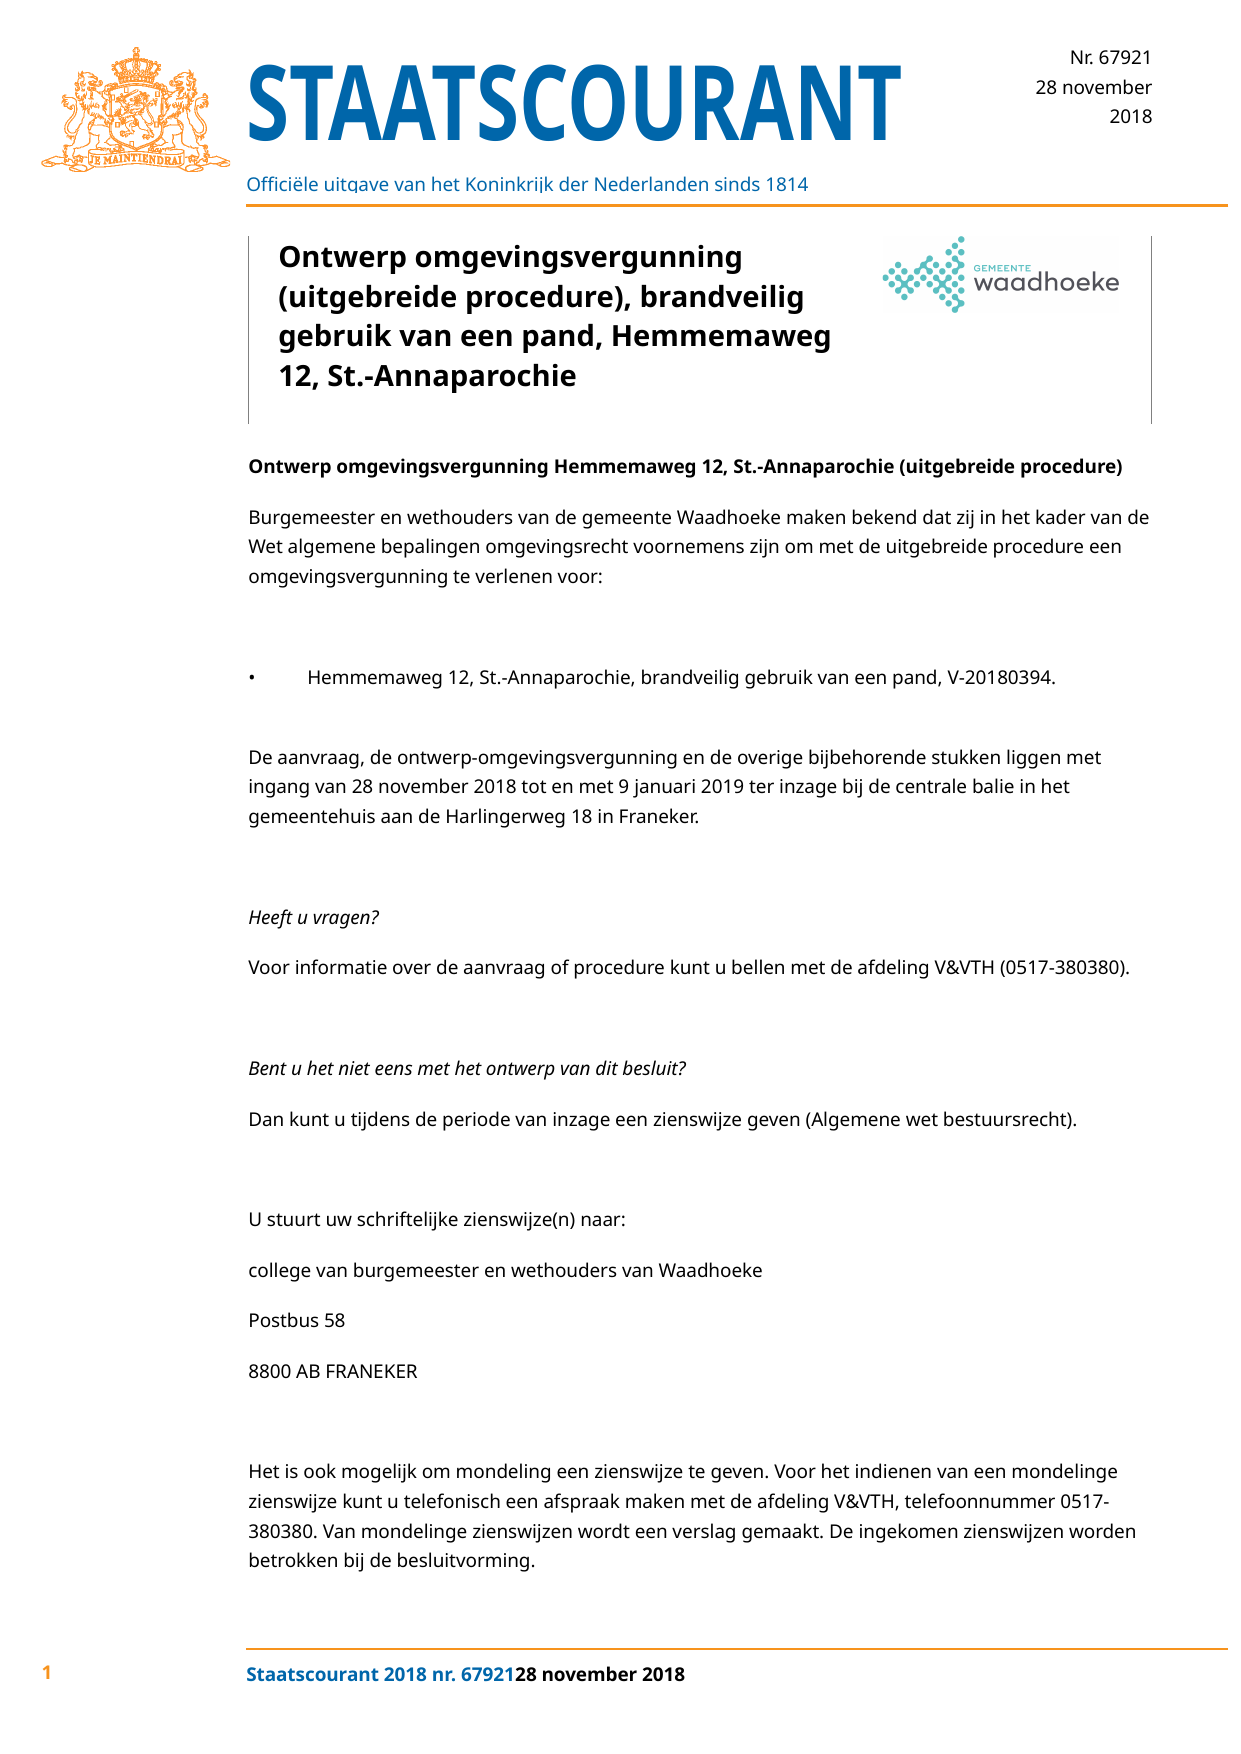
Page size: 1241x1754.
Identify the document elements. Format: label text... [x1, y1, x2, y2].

picture [882, 236, 1119, 313]
text De aanvraag, de ontwerp-omgevingsvergunning en de overige bijbehorende stukken liggen met ingang van 28 november 2018 tot en met 9 januari 2019 ter inzage bij de centrale balie in het gemeentehuis aan de Harlingerweg 18 in Franeker. [248, 744, 1152, 829]
text Voor informatie over de aanvraag of procedure kunt u bellen met de afdeling V&VTH (0517-380380). [248, 954, 1152, 980]
text college van burgemeester en wethouders van Waadhoeke [248, 1257, 1152, 1283]
table_header [1119, 236, 1151, 312]
text Burgemeester en wethouders van de gemeente Waadhoeke maken bekend dat zij in het kader van de Wet algemene bepalingen omgevingsrecht voornemens zijn om met de uitgebreide procedure een omgevingsvergunning te verlenen voor: [248, 504, 1152, 589]
text Heeft u vragen? [248, 904, 1152, 930]
text U stuurt uw schriftelijke zienswijze(n) naar: [248, 1207, 1152, 1232]
table_header Ontwerp omgevingsvergunning (uitgebreide procedure), brandveilig gebruik van een pand, Hemmemaweg 12, St.-Annaparochie [249, 236, 850, 424]
table_header [850, 236, 882, 312]
text Dan kunt u tijdens de periode van inzage een zienswijze geven (Algemene wet bestuursrecht). [248, 1106, 1152, 1131]
text Postbus 58 [248, 1307, 1152, 1333]
table_header [850, 313, 1151, 424]
text Ontwerp omgevingsvergunning Hemmemaweg 12, St.-Annaparochie (uitgebreide procedure) [248, 454, 1152, 479]
text 8800 AB FRANEKER [248, 1358, 1152, 1383]
text Het is ook mogelijk om mondeling een zienswijze te geven. Voor het indienen van een mondelinge zienswijze kunt u telefonisch een afspraak maken met de afdeling V&VTH, telefoonnummer 0517-380380. Van mondelinge zienswijzen wordt een verslag gemaakt. De ingekomen zienswijzen worden betrokken bij de besluitvorming. [248, 1459, 1152, 1573]
picture [41, 47, 231, 172]
list Hemmemaweg 12, St.-Annaparochie, brandveilig gebruik van een pand, V-20180394. [248, 664, 1152, 690]
text Bent u het niet eens met het ontwerp van dit besluit? [248, 1055, 1152, 1081]
